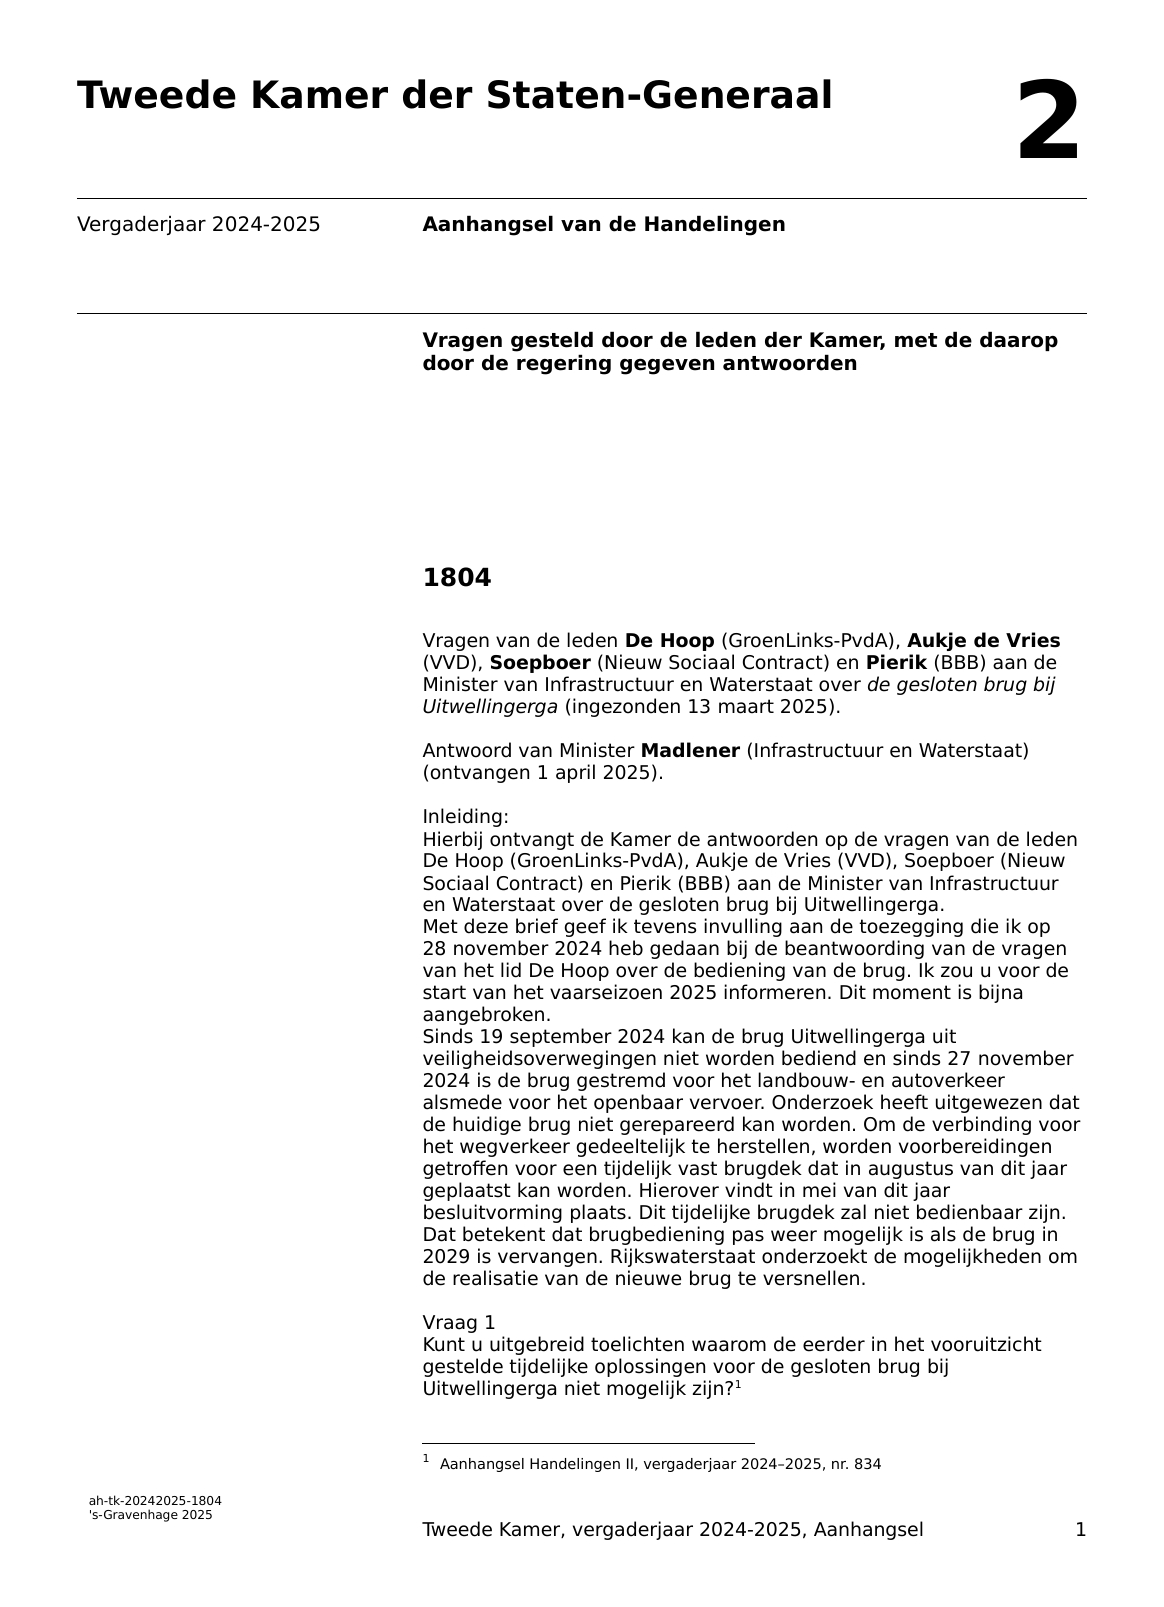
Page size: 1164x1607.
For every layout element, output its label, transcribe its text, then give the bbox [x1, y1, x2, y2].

text 1804 [422, 563, 1087, 592]
text Inleiding: [422, 806, 1087, 828]
text Sinds 19 september 2024 kan de brug Uitwellingerga uit veiligheidsoverwegingen niet worden bediend en sinds 27 november 2024 is de brug gestremd voor het landbouw- en autoverkeer alsmede voor het openbaar vervoer. Onderzoek heeft uitgewezen dat de huidige brug niet gerepareerd kan worden. Om de verbinding voor het wegverkeer gedeeltelijk te herstellen, worden voorbereidingen getroffen voor een tijdelijk vast brugdek dat in augustus van dit jaar geplaatst kan worden. Hierover vindt in mei van dit jaar besluitvorming plaats. Dit tijdelijke brugdek zal niet bedienbaar zijn. Dat betekent dat brugbediening pas weer mogelijk is als de brug in 2029 is vervangen. Rijkswaterstaat onderzoekt de mogelijkheden om de realisatie van de nieuwe brug te versnellen. [422, 1026, 1087, 1290]
text Vragen van de leden De Hoop (GroenLinks-PvdA), Aukje de Vries (VVD), Soepboer (Nieuw Sociaal Contract) en Pierik (BBB) aan de Minister van Infrastructuur en Waterstaat over de gesloten brug bij Uitwellingerga (ingezonden 13 maart 2025). [422, 630, 1087, 718]
text Met deze brief geef ik tevens invulling aan de toezegging die ik op 28 november 2024 heb gedaan bij de beantwoording van de vragen van het lid De Hoop over de bediening van de brug. Ik zou u voor de start van het vaarseizoen 2025 informeren. Dit moment is bijna aangebroken. [422, 916, 1087, 1026]
table_header Tweede Kamer der Staten-Generaal [77, 59, 886, 198]
table_cell Vergaderjaar 2024-2025 [77, 199, 422, 313]
text ah-tk-20242025-1804 [88, 1494, 323, 1508]
table_cell Vragen gesteld door de leden der Kamer, met de daarop door de regering gegeven antwoorden [422, 314, 1087, 375]
text Hierbij ontvangt de Kamer de antwoorden op de vragen van de leden De Hoop (GroenLinks-PvdA), Aukje de Vries (VVD), Soepboer (Nieuw Sociaal Contract) en Pierik (BBB) aan de Minister van Infrastructuur en Waterstaat over de gesloten brug bij Uitwellingerga. [422, 828, 1087, 916]
table_cell Aanhangsel van de Handelingen [422, 199, 1087, 313]
text Antwoord van Minister Madlener (Infrastructuur en Waterstaat) (ontvangen 1 april 2025). [422, 740, 1087, 784]
table_cell [77, 314, 422, 375]
table_header 2 [886, 59, 1087, 198]
text 's-Gravenhage 2025 [88, 1508, 323, 1522]
text Kunt u uitgebreid toelichten waarom de eerder in het vooruitzicht gestelde tijdelijke oplossingen voor de gesloten brug bij Uitwellingerga niet mogelijk zijn? [422, 1334, 1087, 1400]
text Aanhangsel Handelingen II, vergaderjaar 2024–2025, nr. 834 [422, 1452, 1087, 1474]
text Vraag 1 [422, 1312, 1087, 1334]
